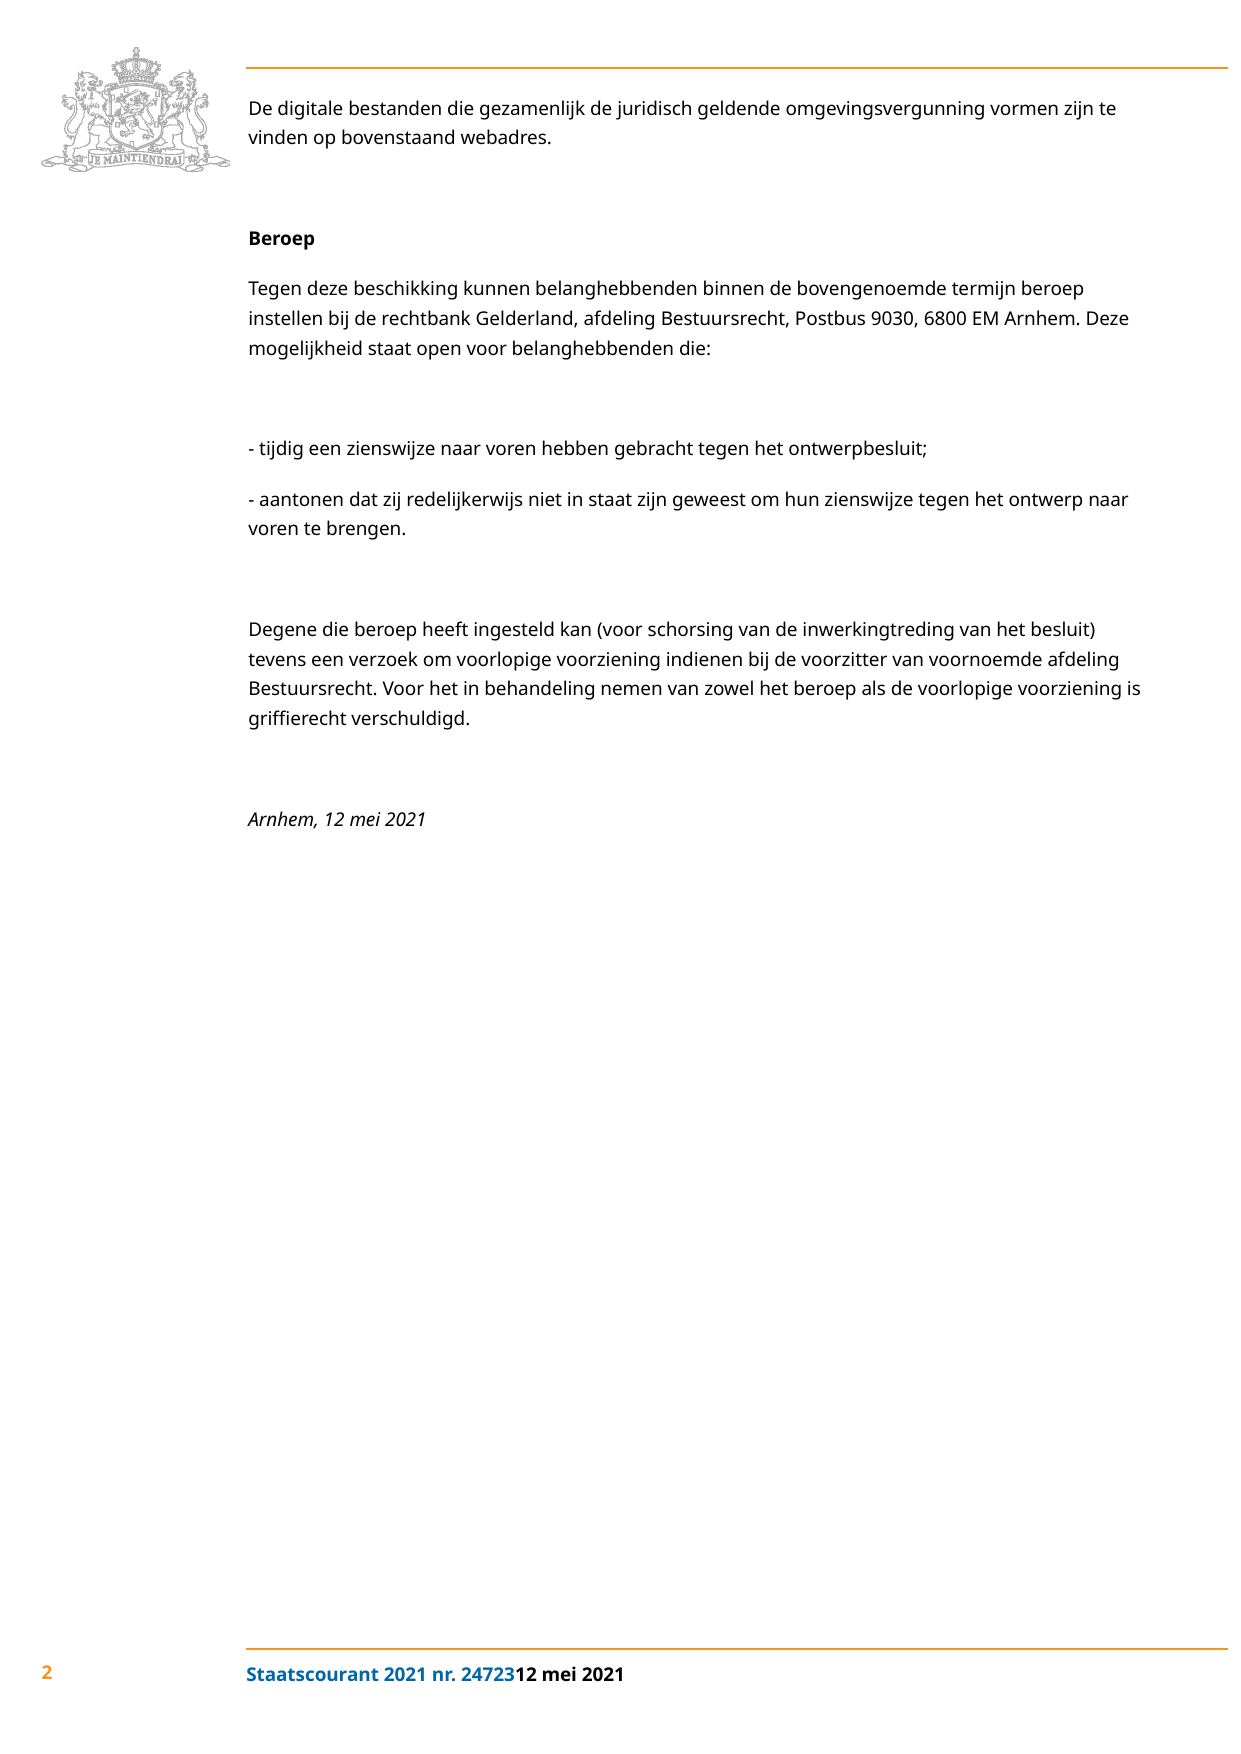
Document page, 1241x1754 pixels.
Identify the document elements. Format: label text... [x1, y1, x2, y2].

picture [41, 47, 231, 172]
text Degene die beroep heeft ingesteld kan (voor schorsing van de inwerkingtreding van het besluit) tevens een verzoek om voorlopige voorziening indienen bij de voorzitter van voornoemde afdeling Bestuursrecht. Voor het in behandeling nemen van zowel het beroep als de voorlopige voorziening is griffierecht verschuldigd. [248, 616, 1152, 731]
text Tegen deze beschikking kunnen belanghebbenden binnen de bovengenoemde termijn beroep instellen bij de rechtbank Gelderland, afdeling Bestuursrecht, Postbus 9030, 6800 EM Arnhem. Deze mogelijkheid staat open voor belanghebbenden die: [248, 276, 1152, 361]
text Beroep [248, 225, 1152, 251]
text De digitale bestanden die gezamenlijk de juridisch geldende omgevingsvergunning vormen zijn te vinden op bovenstaand webadres. [248, 95, 1152, 150]
text Arnhem, 12 mei 2021 [248, 806, 1152, 832]
text - tijdig een zienswijze naar voren hebben gebracht tegen het ontwerpbesluit; [248, 436, 1152, 461]
text - aantonen dat zij redelijkerwijs niet in staat zijn geweest om hun zienswijze tegen het ontwerp naar voren te brengen. [248, 486, 1152, 541]
